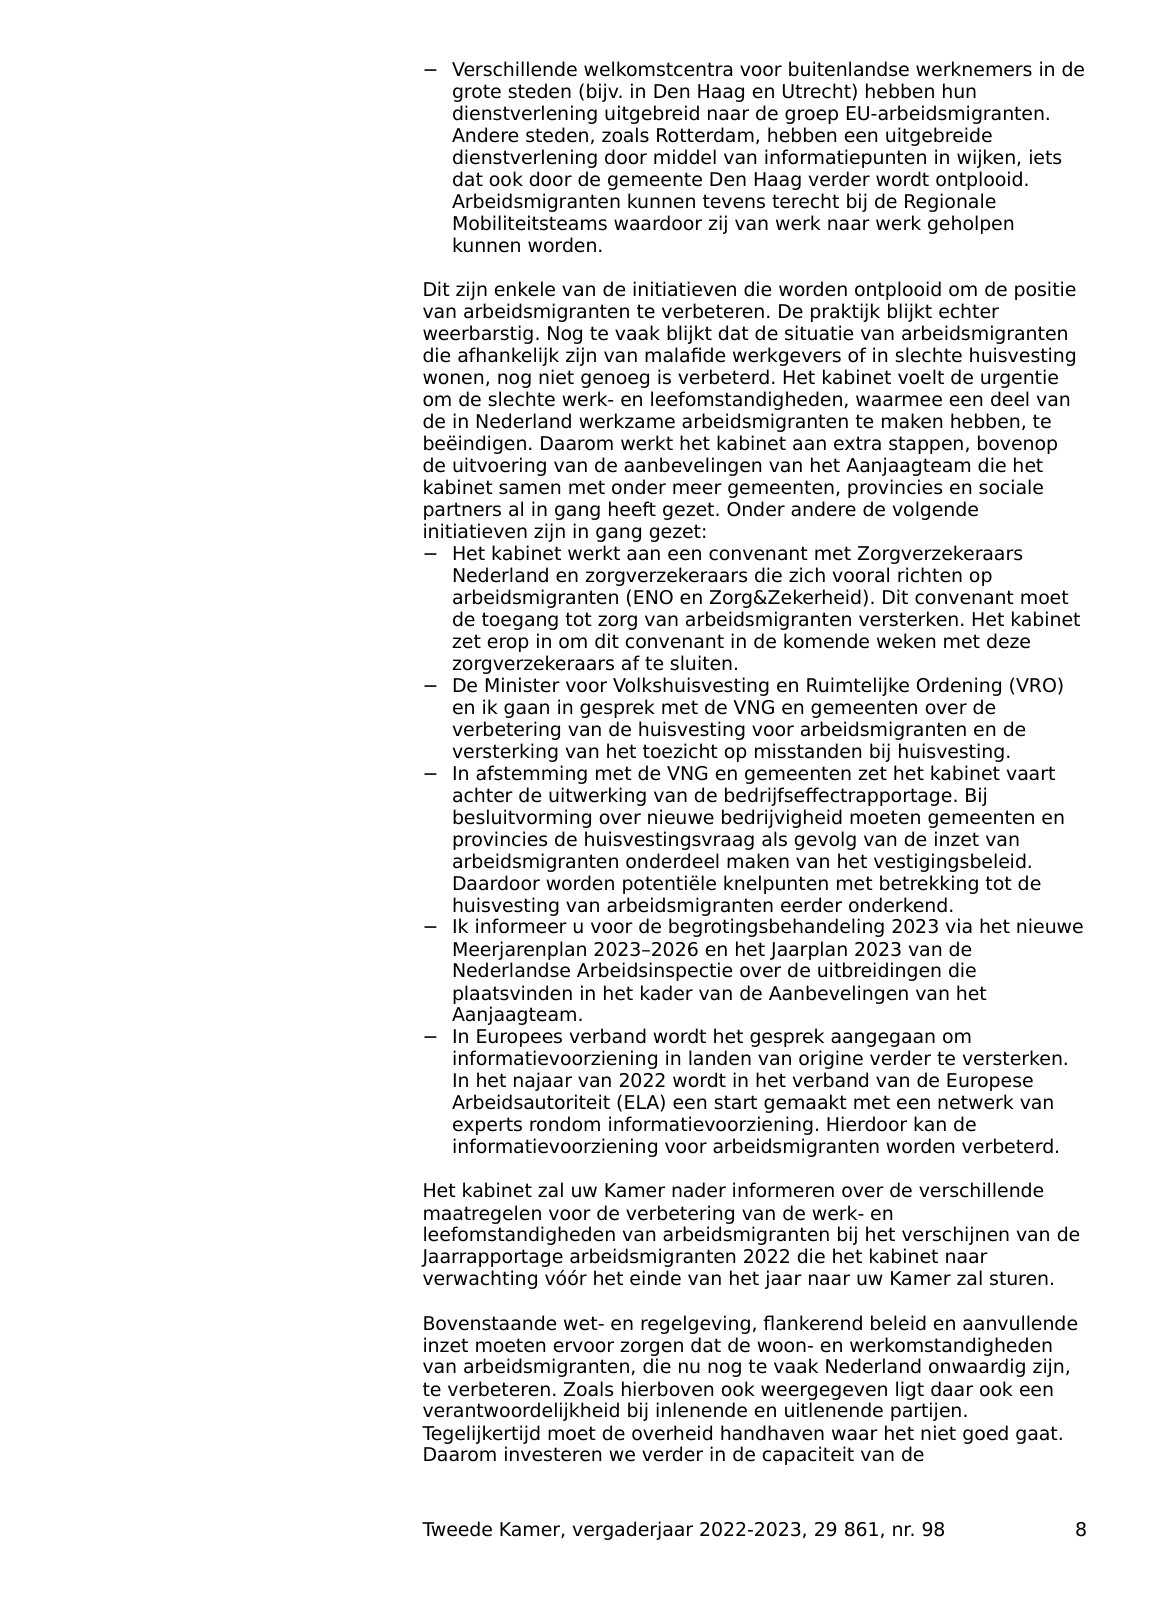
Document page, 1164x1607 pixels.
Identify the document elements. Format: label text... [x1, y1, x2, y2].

text Het kabinet zal uw Kamer nader informeren over de verschillende maatregelen voor de verbetering van de werk- en leefomstandigheden van arbeidsmigranten bij het verschijnen van de Jaarrapportage arbeidsmigranten 2022 die het kabinet naar verwachting vóór het einde van het jaar naar uw Kamer zal sturen. [422, 1180, 1087, 1290]
text − In afstemming met de VNG en gemeenten zet het kabinet vaart achter de uitwerking van de bedrijfseffectrapportage. Bij besluitvorming over nieuwe bedrijvigheid moeten gemeenten en provincies de huisvestingsvraag als gevolg van de inzet van arbeidsmigranten onderdeel maken van het vestigingsbeleid. Daardoor worden potentiële knelpunten met betrekking tot de huisvesting van arbeidsmigranten eerder onderkend. [422, 763, 1087, 916]
text − Het kabinet werkt aan een convenant met Zorgverzekeraars Nederland en zorgverzekeraars die zich vooral richten op arbeidsmigranten (ENO en Zorg&Zekerheid). Dit convenant moet de toegang tot zorg van arbeidsmigranten versterken. Het kabinet zet erop in om dit convenant in de komende weken met deze zorgverzekeraars af te sluiten. [422, 543, 1087, 675]
text − De Minister voor Volkshuisvesting en Ruimtelijke Ordening (VRO) en ik gaan in gesprek met de VNG en gemeenten over de verbetering van de huisvesting voor arbeidsmigranten en de versterking van het toezicht op misstanden bij huisvesting. [422, 675, 1087, 763]
text Dit zijn enkele van de initiatieven die worden ontplooid om de positie van arbeidsmigranten te verbeteren. De praktijk blijkt echter weerbarstig. Nog te vaak blijkt dat de situatie van arbeidsmigranten die afhankelijk zijn van malafide werkgevers of in slechte huisvesting wonen, nog niet genoeg is verbeterd. Het kabinet voelt de urgentie om de slechte werk- en leefomstandigheden, waarmee een deel van de in Nederland werkzame arbeidsmigranten te maken hebben, te beëindigen. Daarom werkt het kabinet aan extra stappen, bovenop de uitvoering van de aanbevelingen van het Aanjaagteam die het kabinet samen met onder meer gemeenten, provincies en sociale partners al in gang heeft gezet. Onder andere de volgende initiatieven zijn in gang gezet: [422, 279, 1087, 543]
text Bovenstaande wet- en regelgeving, flankerend beleid en aanvullende inzet moeten ervoor zorgen dat de woon- en werkomstandigheden van arbeidsmigranten, die nu nog te vaak Nederland onwaardig zijn, te verbeteren. Zoals hierboven ook weergegeven ligt daar ook een verantwoordelijkheid bij inlenende en uitlenende partijen. Tegelijkertijd moet de overheid handhaven waar het niet goed gaat. Daarom investeren we verder in de capaciteit van de [422, 1312, 1087, 1466]
text − Ik informeer u voor de begrotingsbehandeling 2023 via het nieuwe Meerjarenplan 2023–2026 en het Jaarplan 2023 van de Nederlandse Arbeidsinspectie over de uitbreidingen die plaatsvinden in het kader van de Aanbevelingen van het Aanjaagteam. [422, 916, 1087, 1026]
text − Verschillende welkomstcentra voor buitenlandse werknemers in de grote steden (bijv. in Den Haag en Utrecht) hebben hun dienstverlening uitgebreid naar de groep EU-arbeidsmigranten. Andere steden, zoals Rotterdam, hebben een uitgebreide dienstverlening door middel van informatiepunten in wijken, iets dat ook door de gemeente Den Haag verder wordt ontplooid. Arbeidsmigranten kunnen tevens terecht bij de Regionale Mobiliteitsteams waardoor zij van werk naar werk geholpen kunnen worden. [422, 59, 1087, 257]
text − In Europees verband wordt het gesprek aangegaan om informatievoorziening in landen van origine verder te versterken. In het najaar van 2022 wordt in het verband van de Europese Arbeidsautoriteit (ELA) een start gemaakt met een netwerk van experts rondom informatievoorziening. Hierdoor kan de informatievoorziening voor arbeidsmigranten worden verbeterd. [422, 1026, 1087, 1158]
